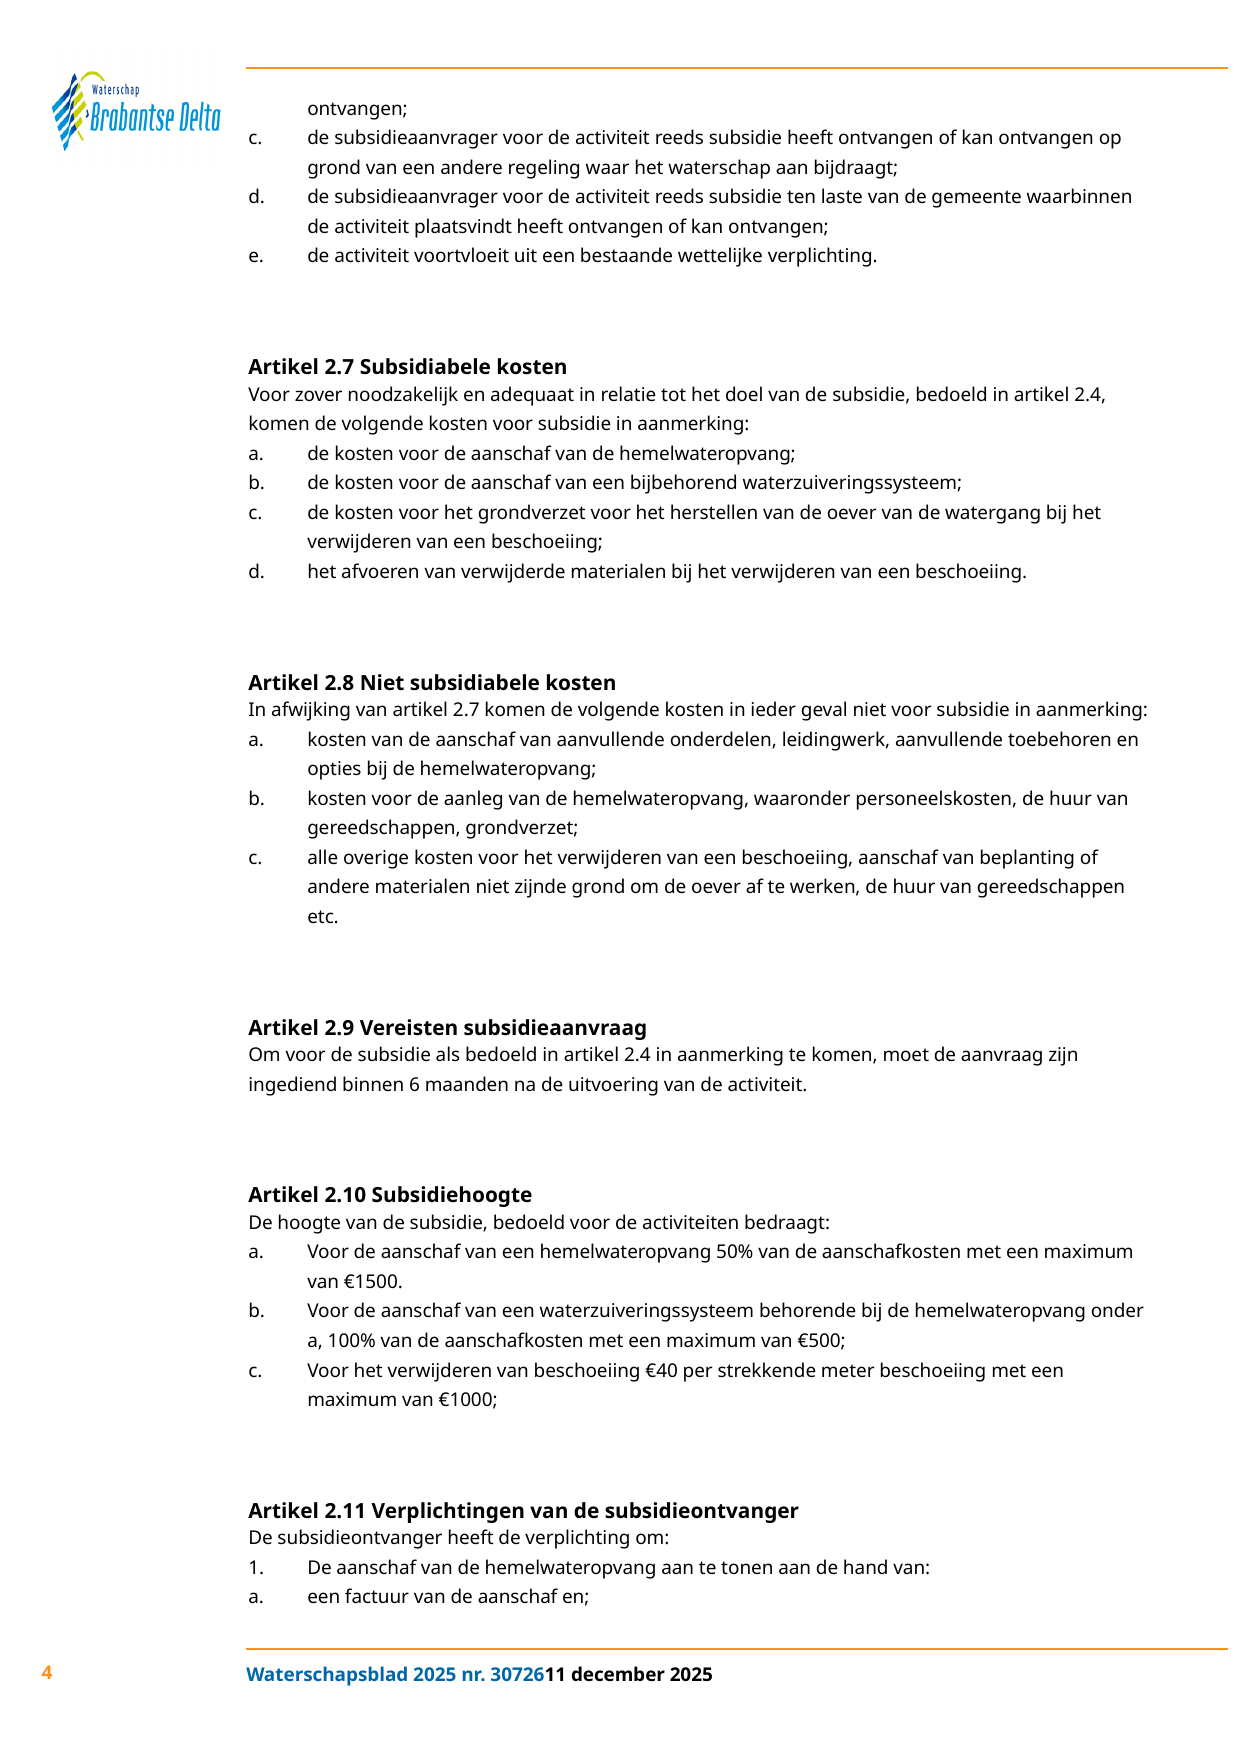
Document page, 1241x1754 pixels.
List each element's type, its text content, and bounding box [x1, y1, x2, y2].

list kosten van de aanschaf van aanvullende onderdelen, leidingwerk, aanvullende toebehoren en opties bij de hemelwateropvang; [248, 726, 1152, 781]
text De subsidieontvanger heeft de verplichting om: [248, 1524, 1152, 1550]
text In afwijking van artikel 2.7 komen de volgende kosten in ieder geval niet voor subsidie in aanmerking: [248, 696, 1152, 722]
text Om voor de subsidie als bedoeld in artikel 2.4 in aanmerking te komen, moet de aanvraag zijn ingediend binnen 6 maanden na de uitvoering van de activiteit. [248, 1041, 1152, 1097]
text Artikel 2.7 Subsidiabele kosten [248, 352, 1152, 381]
list alle overige kosten voor het verwijderen van een beschoeiing, aanschaf van beplanting of andere materialen niet zijnde grond om de oever af te werken, de huur van gereedschappen etc. [248, 844, 1152, 929]
list ontvangen; [248, 95, 1152, 121]
list de kosten voor het grondverzet voor het herstellen van de oever van de watergang bij het verwijderen van een beschoeiing; [248, 499, 1152, 554]
list Voor het verwijderen van beschoeiing €40 per strekkende meter beschoeiing met een maximum van €1000; [248, 1357, 1152, 1412]
list het afvoeren van verwijderde materialen bij het verwijderen van een beschoeiing. [248, 558, 1152, 584]
list een factuur van de aanschaf en; [248, 1584, 1152, 1609]
text Artikel 2.11 Verplichtingen van de subsidieontvanger [248, 1496, 1152, 1524]
list de kosten voor de aanschaf van de hemelwateropvang; [248, 440, 1152, 466]
list De aanschaf van de hemelwateropvang aan te tonen aan de hand van: [248, 1554, 1152, 1580]
text Artikel 2.9 Vereisten subsidieaanvraag [248, 1013, 1152, 1041]
text De hoogte van de subsidie, bedoeld voor de activiteiten bedraagt: [248, 1209, 1152, 1235]
list Voor de aanschaf van een waterzuiveringssysteem behorende bij de hemelwateropvang onder a, 100% van de aanschafkosten met een maximum van €500; [248, 1298, 1152, 1353]
list de activiteit voortvloeit uit een bestaande wettelijke verplichting. [248, 243, 1152, 268]
list Voor de aanschaf van een hemelwateropvang 50% van de aanschafkosten met een maximum van €1500. [248, 1238, 1152, 1294]
list kosten voor de aanleg van de hemelwateropvang, waaronder personeelskosten, de huur van gereedschappen, grondverzet; [248, 785, 1152, 840]
text Voor zover noodzakelijk en adequaat in relatie tot het doel van de subsidie, bedoeld in artikel 2.4, komen de volgende kosten voor subsidie in aanmerking: [248, 381, 1152, 436]
list de subsidieaanvrager voor de activiteit reeds subsidie heeft ontvangen of kan ontvangen op grond van een andere regeling waar het waterschap aan bijdraagt; [248, 124, 1152, 180]
list de subsidieaanvrager voor de activiteit reeds subsidie ten laste van de gemeente waarbinnen de activiteit plaatsvindt heeft ontvangen of kan ontvangen; [248, 183, 1152, 239]
picture [41, 47, 231, 172]
text Artikel 2.8 Niet subsidiabele kosten [248, 668, 1152, 696]
list de kosten voor de aanschaf van een bijbehorend waterzuiveringssysteem; [248, 469, 1152, 495]
text Artikel 2.10 Subsidiehoogte [248, 1181, 1152, 1209]
